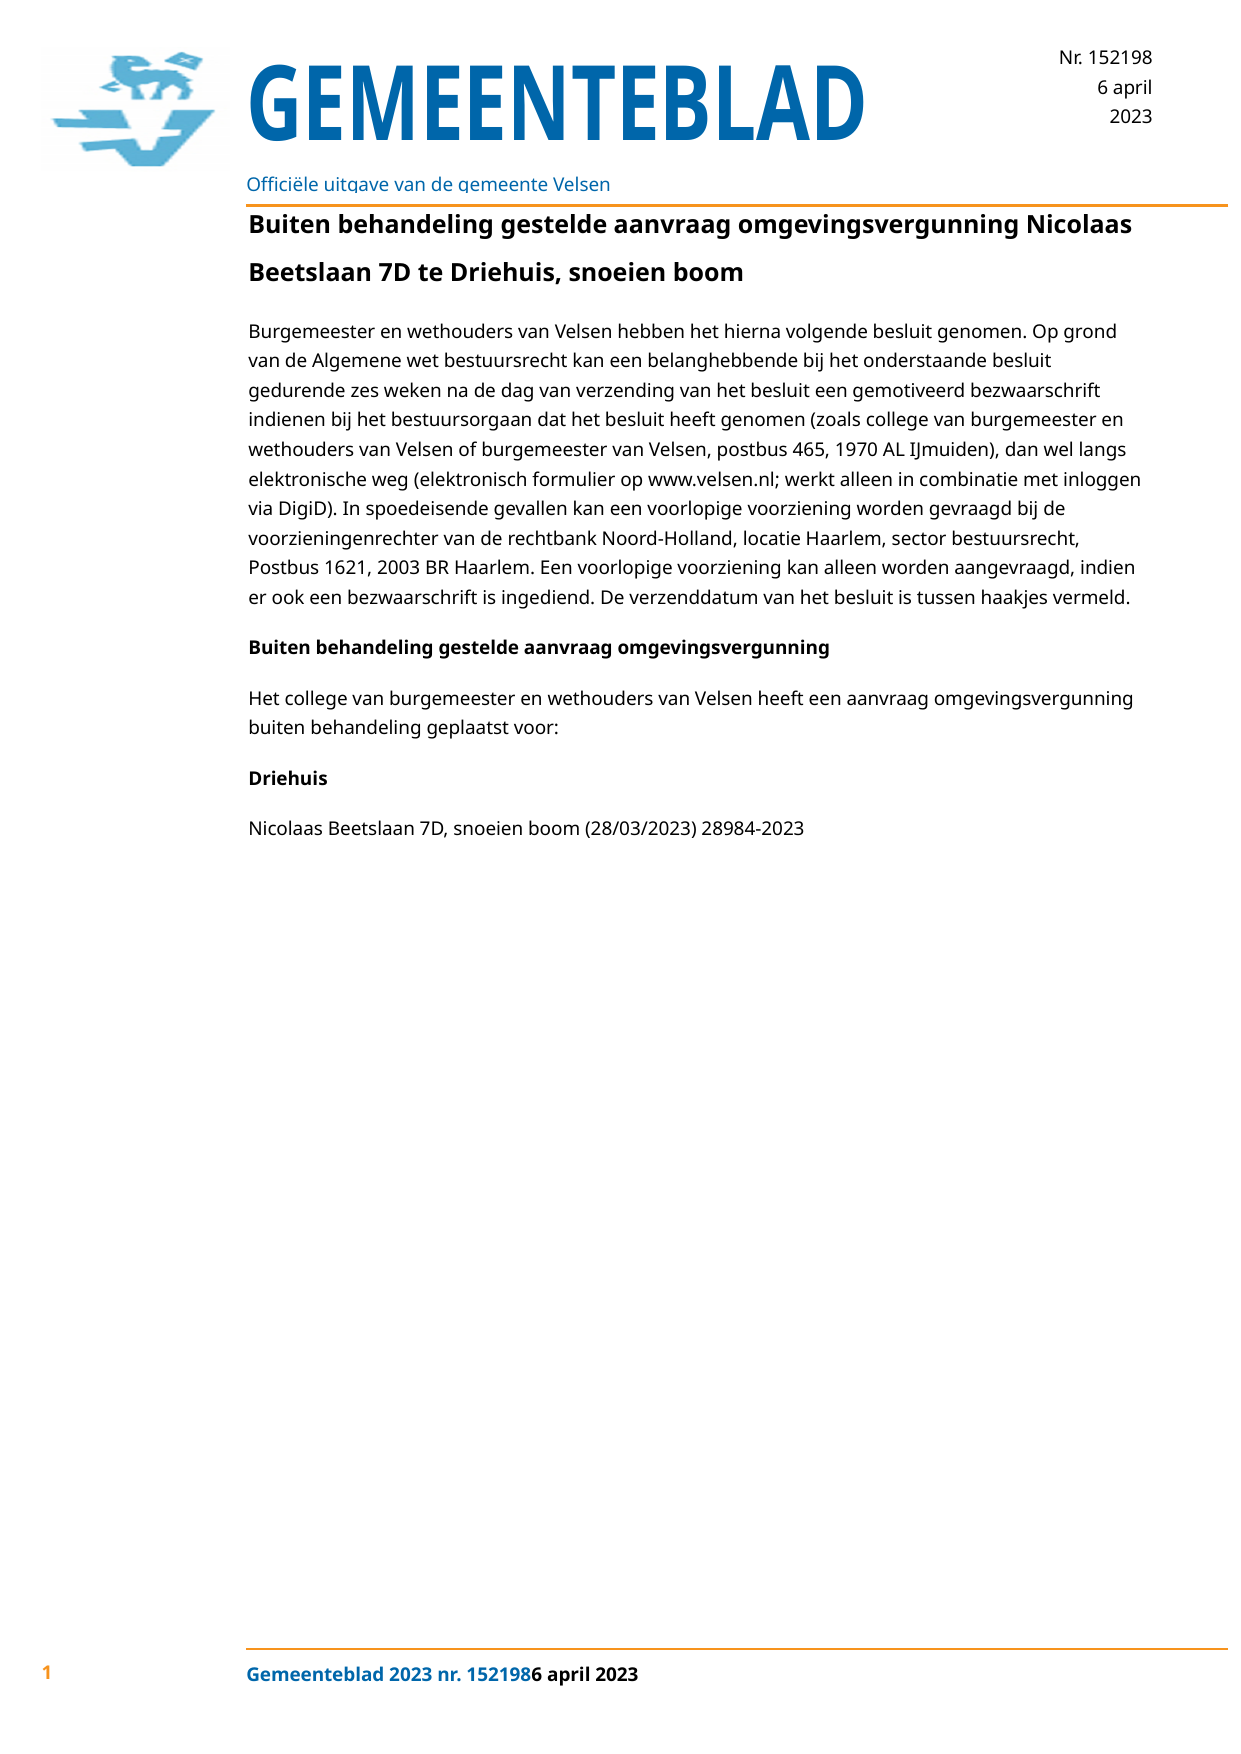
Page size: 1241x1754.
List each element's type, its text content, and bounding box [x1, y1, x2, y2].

text Het college van burgemeester en wethouders van Velsen heeft een aanvraag omgevingsvergunning buiten behandeling geplaatst voor: [248, 685, 1152, 740]
text Nicolaas Beetslaan 7D, snoeien boom (28/03/2023) 28984-2023 [248, 815, 1152, 841]
picture [41, 47, 231, 172]
text Buiten behandeling gestelde aanvraag omgevingsvergunning [248, 634, 1152, 660]
text Buiten behandeling gestelde aanvraag omgevingsvergunning Nicolaas Beetslaan 7D te Driehuis, snoeien boom [248, 207, 1152, 288]
text Burgemeester en wethouders van Velsen hebben het hierna volgende besluit genomen. Op grond van de Algemene wet bestuursrecht kan een belanghebbende bij het onderstaande besluit gedurende zes weken na de dag van verzending van het besluit een gemotiveerd bezwaarschrift indienen bij het bestuursorgaan dat het besluit heeft genomen (zoals college van burgemeester en wethouders van Velsen of burgemeester van Velsen, postbus 465, 1970 AL IJmuiden), dan wel langs elektronische weg (elektronisch formulier op www.velsen.nl; werkt alleen in combinatie met inloggen via DigiD). In spoedeisende gevallen kan een voorlopige voorziening worden gevraagd bij de voorzieningenrechter van de rechtbank Noord-Holland, locatie Haarlem, sector bestuursrecht, Postbus 1621, 2003 BR Haarlem. Een voorlopige voorziening kan alleen worden aangevraagd, indien er ook een bezwaarschrift is ingediend. De verzenddatum van het besluit is tussen haakjes vermeld. [248, 318, 1152, 610]
text Driehuis [248, 765, 1152, 791]
